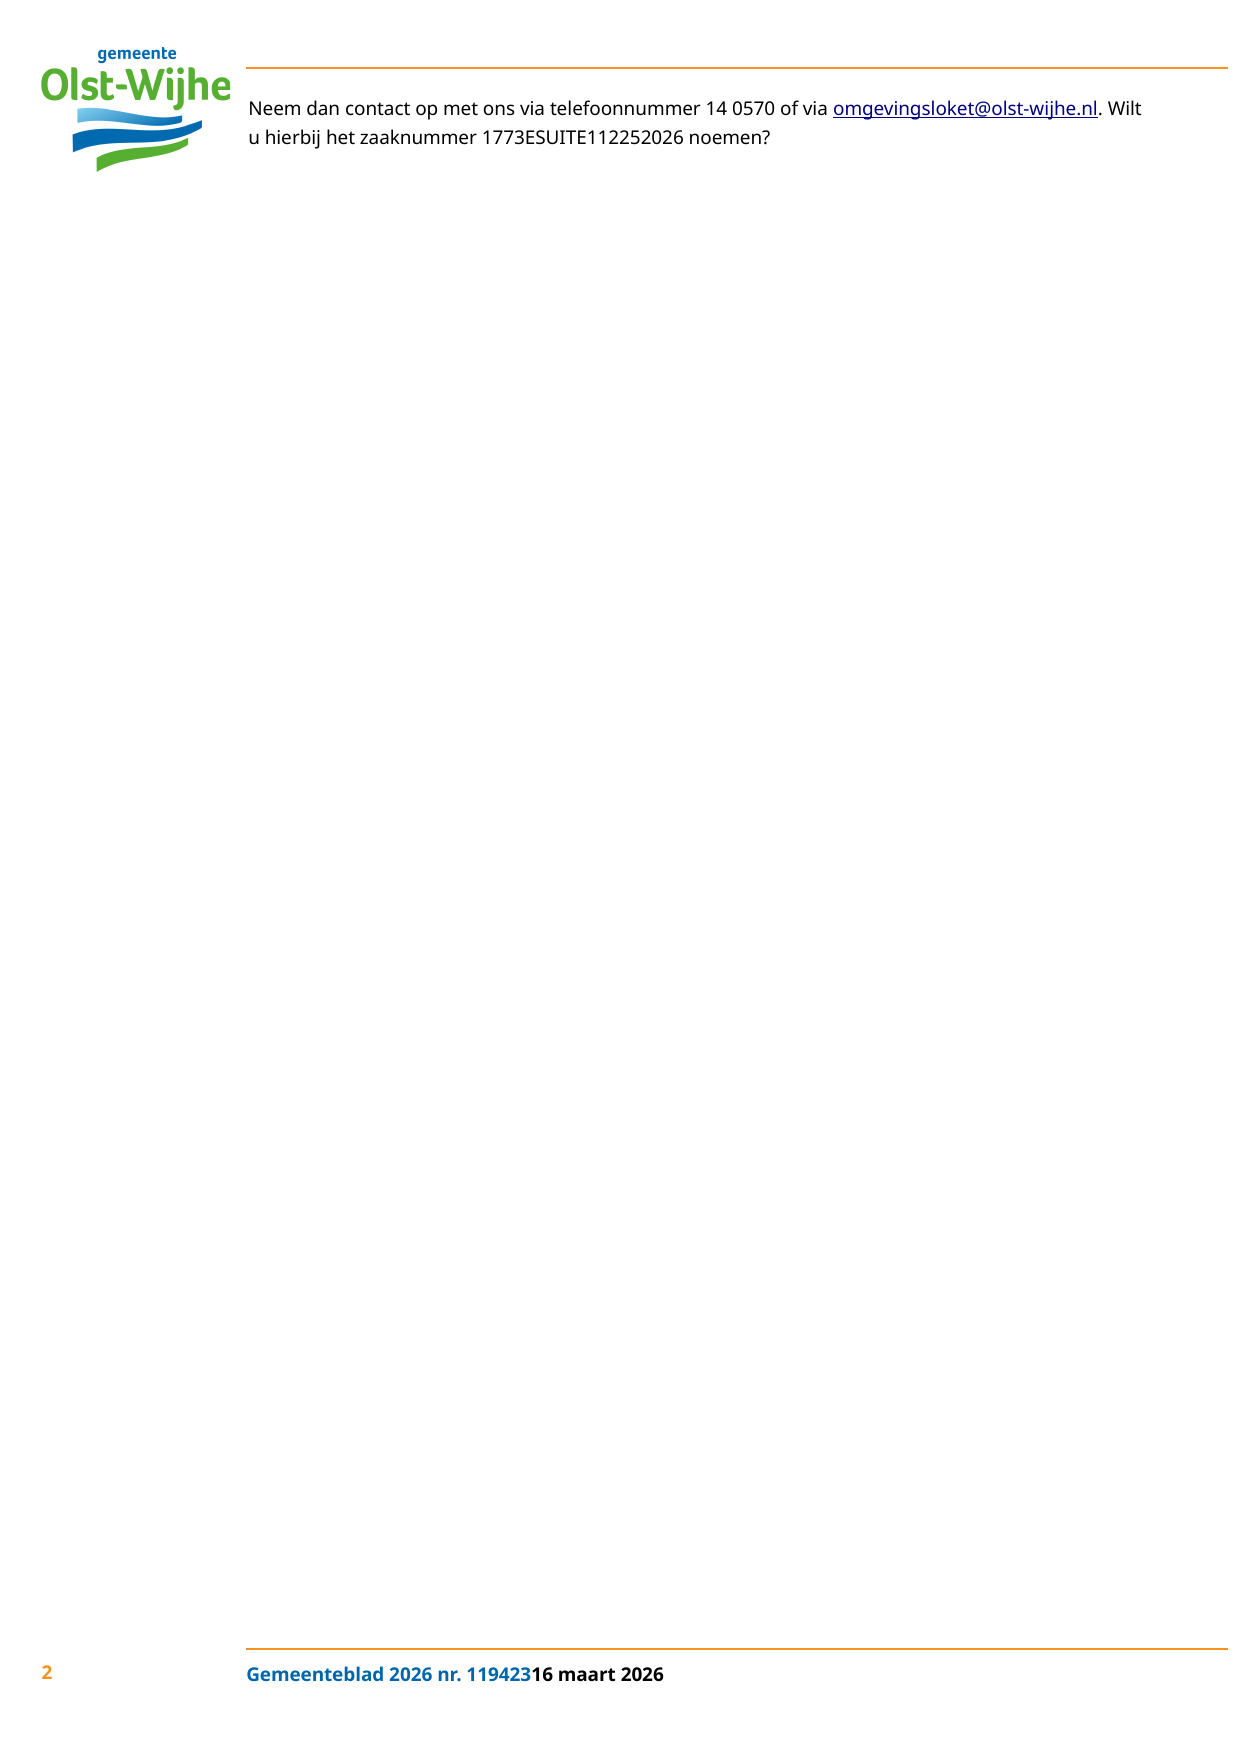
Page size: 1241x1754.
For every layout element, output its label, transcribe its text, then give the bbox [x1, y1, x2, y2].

text Neem dan contact op met ons via telefoonnummer 14 0570 of via omgevingsloket@olst-wijhe.nl. Wilt u hierbij het zaaknummer 1773ESUITE112252026 noemen? [248, 95, 1152, 150]
picture [41, 47, 231, 172]
